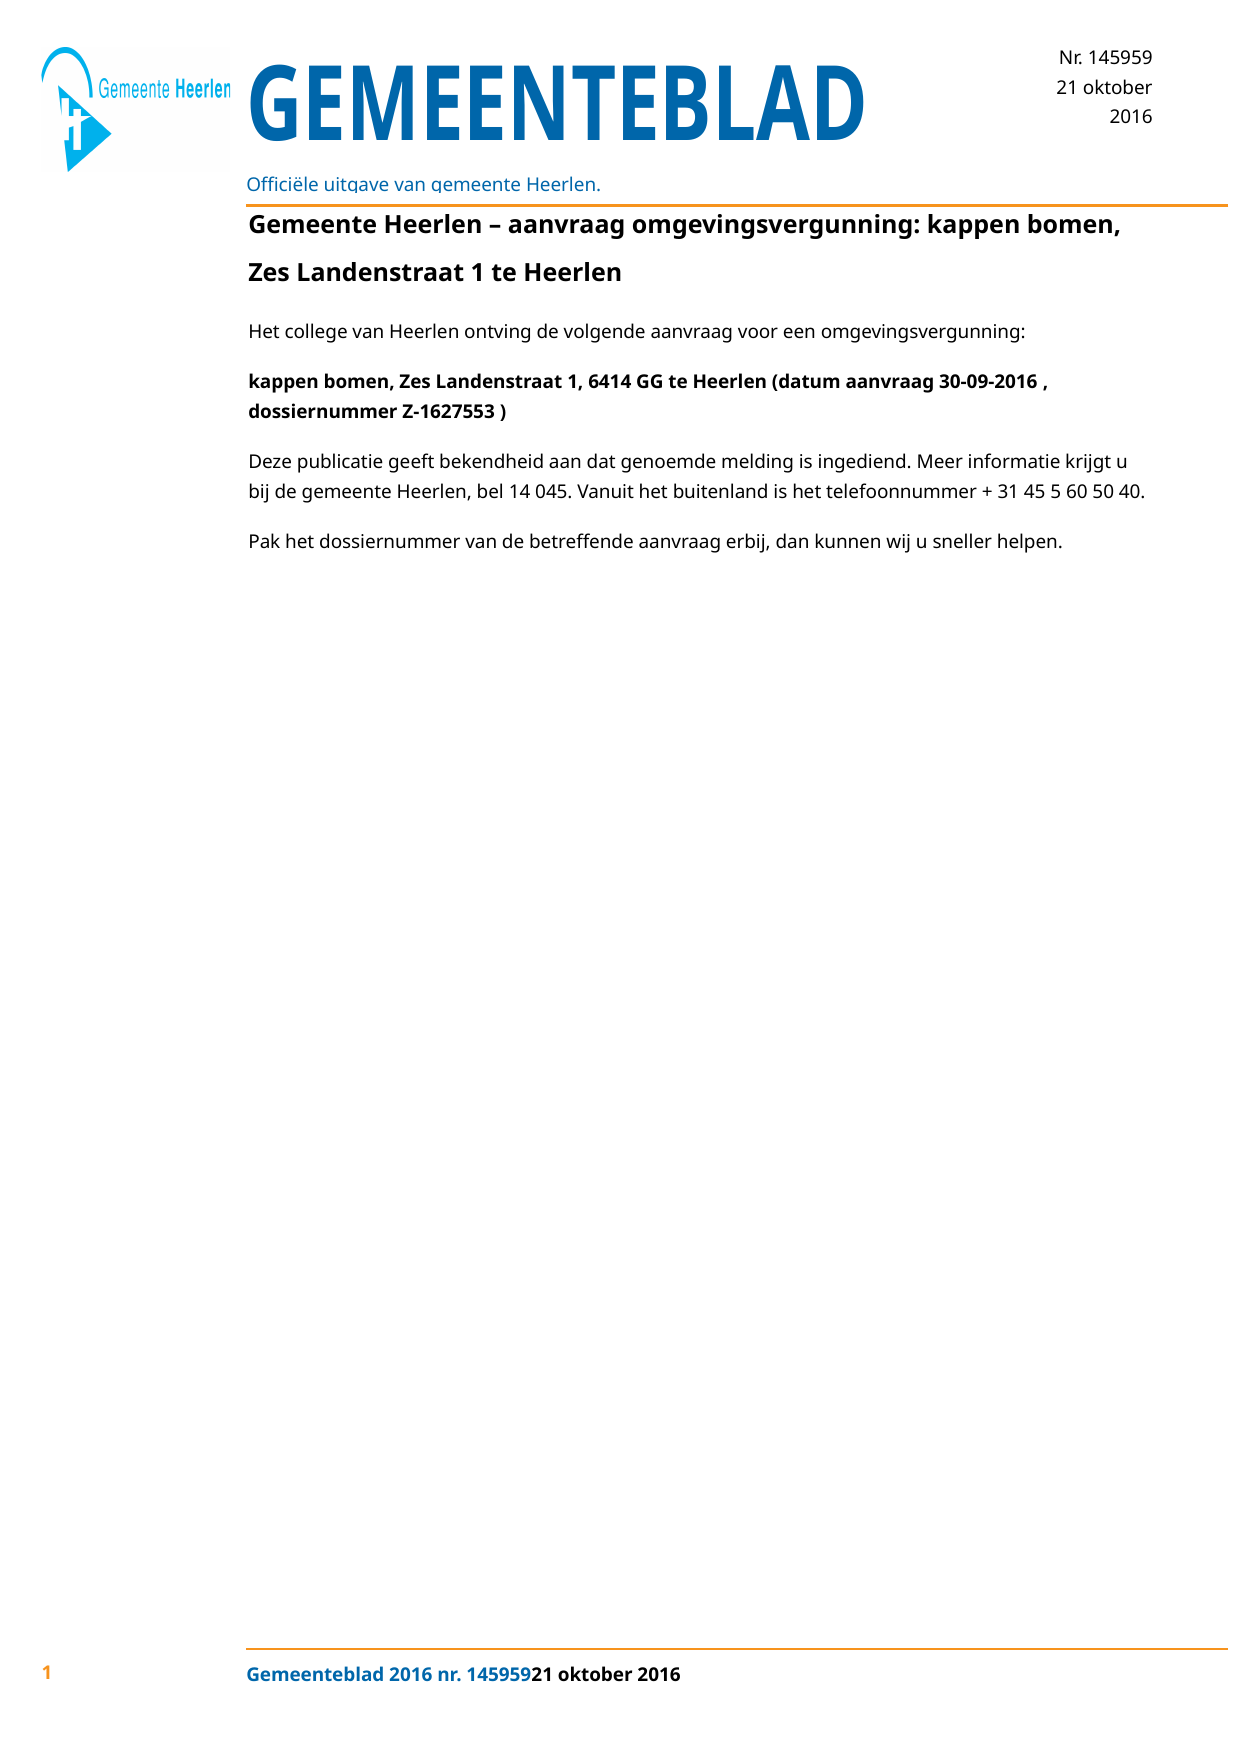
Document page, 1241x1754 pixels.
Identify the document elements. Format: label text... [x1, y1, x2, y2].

text Het college van Heerlen ontving de volgende aanvraag voor een omgevingsvergunning: [248, 318, 1152, 344]
text Deze publicatie geeft bekendheid aan dat genoemde melding is ingediend. Meer informatie krijgt u bij de gemeente Heerlen, bel 14 045. Vanuit het buitenland is het telefoonnummer + 31 45 5 60 50 40. [248, 448, 1152, 504]
text Gemeente Heerlen – aanvraag omgevingsvergunning: kappen bomen, Zes Landenstraat 1 te Heerlen [248, 207, 1152, 288]
text kappen bomen, Zes Landenstraat 1, 6414 GG te Heerlen (datum aanvraag 30-09-2016 , dossiernummer Z-1627553 ) [248, 368, 1152, 424]
picture [41, 47, 231, 172]
picture [41, 47, 58, 70]
text Pak het dossiernummer van de betreffende aanvraag erbij, dan kunnen wij u sneller helpen. [248, 528, 1152, 554]
